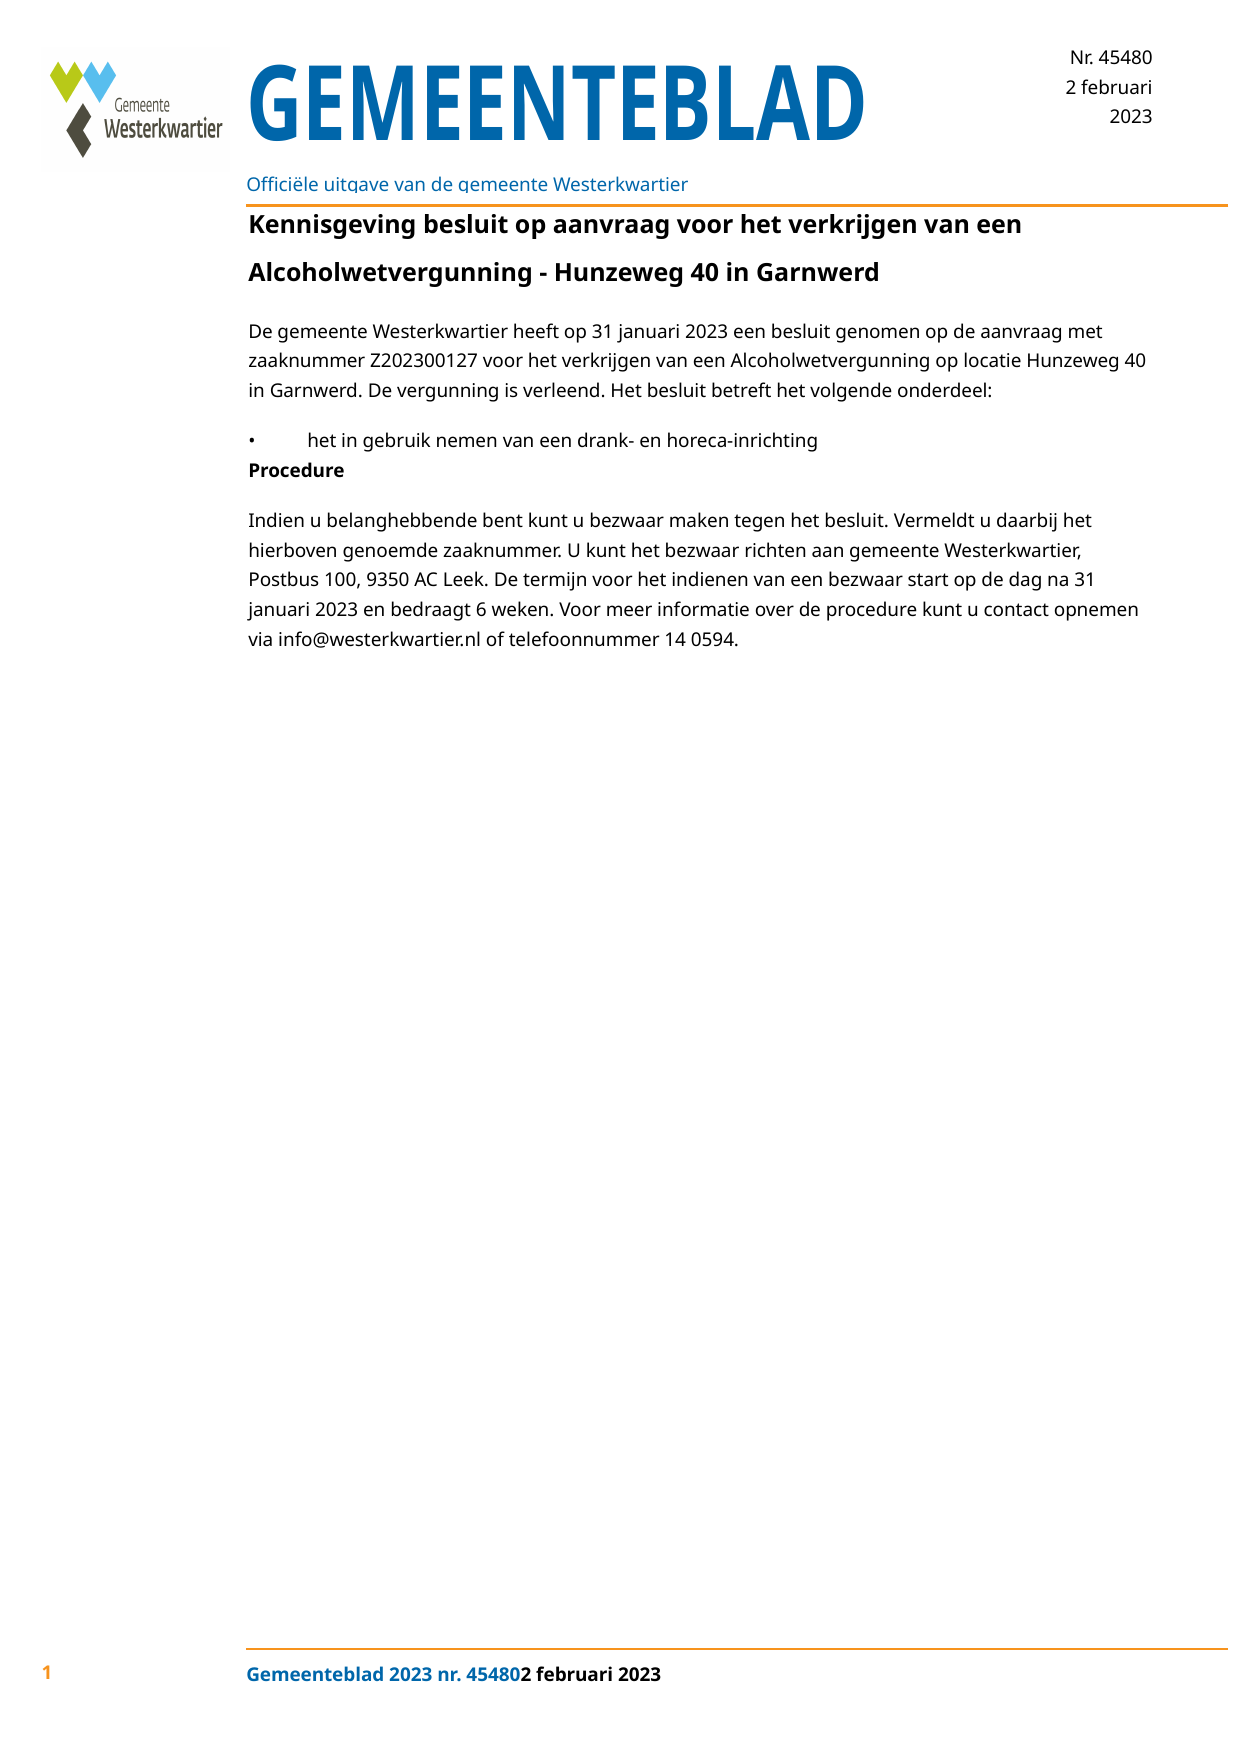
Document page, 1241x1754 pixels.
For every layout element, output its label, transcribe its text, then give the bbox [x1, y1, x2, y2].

text Indien u belanghebbende bent kunt u bezwaar maken tegen het besluit. Vermeldt u daarbij het hierboven genoemde zaaknummer. U kunt het bezwaar richten aan gemeente Westerkwartier, Postbus 100, 9350 AC Leek. De termijn voor het indienen van een bezwaar start op de dag na 31 januari 2023 en bedraagt 6 weken. Voor meer informatie over de procedure kunt u contact opnemen via info@westerkwartier.nl of telefoonnummer 14 0594. [248, 507, 1152, 652]
text Procedure [248, 457, 1152, 483]
picture [41, 47, 231, 172]
text Kennisgeving besluit op aanvraag voor het verkrijgen van een Alcoholwetvergunning - Hunzeweg 40 in Garnwerd [248, 207, 1152, 288]
text De gemeente Westerkwartier heeft op 31 januari 2023 een besluit genomen op de aanvraag met zaaknummer Z202300127 voor het verkrijgen van een Alcoholwetvergunning op locatie Hunzeweg 40 in Garnwerd. De vergunning is verleend. Het besluit betreft het volgende onderdeel: [248, 318, 1152, 403]
list het in gebruik nemen van een drank- en horeca-inrichting [248, 427, 1152, 453]
